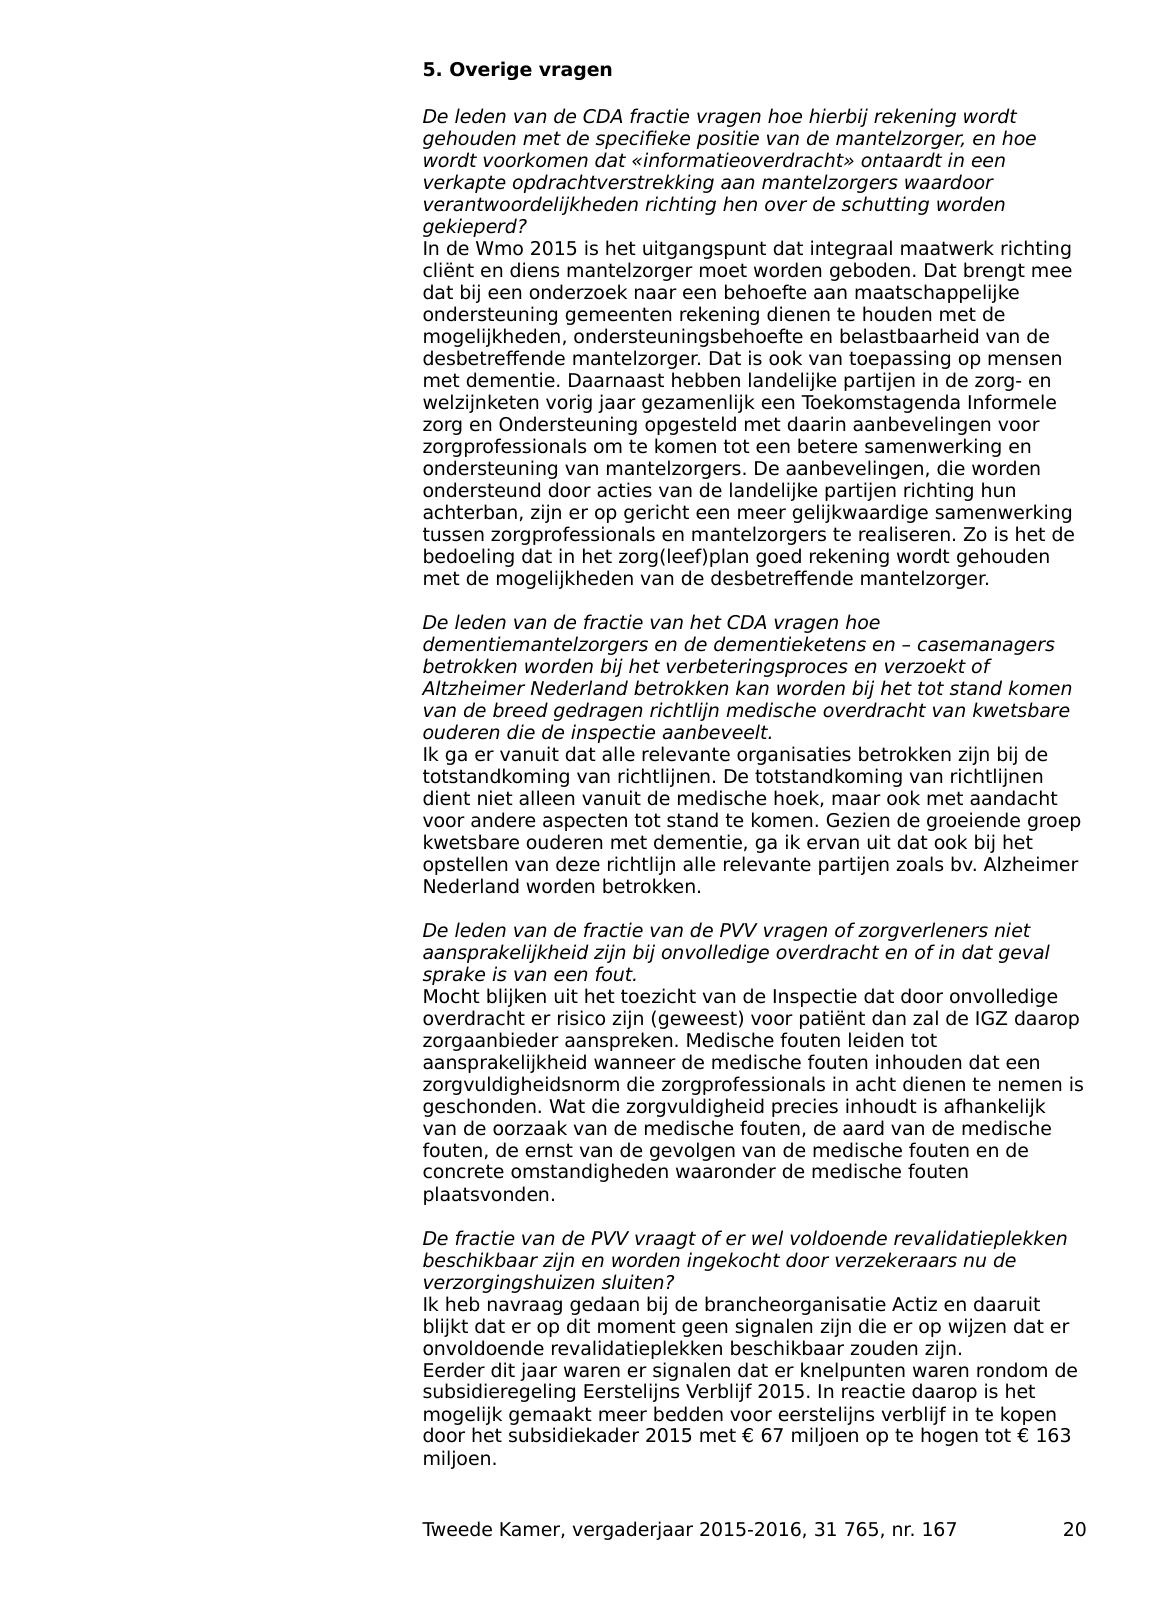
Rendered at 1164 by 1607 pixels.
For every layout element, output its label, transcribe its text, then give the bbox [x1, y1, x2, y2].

subtitle 5. Overige vragen [422, 59, 1087, 81]
text De leden van de CDA fractie vragen hoe hierbij rekening wordt gehouden met de specifieke positie van de mantelzorger, en hoe wordt voorkomen dat «informatieoverdracht» ontaardt in een verkapte opdrachtverstrekking aan mantelzorgers waardoor verantwoordelijkheden richting hen over de schutting worden gekieperd? [422, 106, 1087, 238]
text In de Wmo 2015 is het uitgangspunt dat integraal maatwerk richting cliënt en diens mantelzorger moet worden geboden. Dat brengt mee dat bij een onderzoek naar een behoefte aan maatschappelijke ondersteuning gemeenten rekening dienen te houden met de mogelijkheden, ondersteuningsbehoefte en belastbaarheid van de desbetreffende mantelzorger. Dat is ook van toepassing op mensen met dementie. Daarnaast hebben landelijke partijen in de zorg- en welzijnketen vorig jaar gezamenlijk een Toekomstagenda Informele zorg en Ondersteuning opgesteld met daarin aanbevelingen voor zorgprofessionals om te komen tot een betere samenwerking en ondersteuning van mantelzorgers. De aanbevelingen, die worden ondersteund door acties van de landelijke partijen richting hun achterban, zijn er op gericht een meer gelijkwaardige samenwerking tussen zorgprofessionals en mantelzorgers te realiseren. Zo is het de bedoeling dat in het zorg(leef)plan goed rekening wordt gehouden met de mogelijkheden van de desbetreffende mantelzorger. [422, 238, 1087, 589]
text Eerder dit jaar waren er signalen dat er knelpunten waren rondom de subsidieregeling Eerstelijns Verblijf 2015. In reactie daarop is het mogelijk gemaakt meer bedden voor eerstelijns verblijf in te kopen door het subsidiekader 2015 met € 67 miljoen op te hogen tot € 163 miljoen. [422, 1359, 1087, 1469]
text Ik ga er vanuit dat alle relevante organisaties betrokken zijn bij de totstandkoming van richtlijnen. De totstandkoming van richtlijnen dient niet alleen vanuit de medische hoek, maar ook met aandacht voor andere aspecten tot stand te komen. Gezien de groeiende groep kwetsbare ouderen met dementie, ga ik ervan uit dat ook bij het opstellen van deze richtlijn alle relevante partijen zoals bv. Alzheimer Nederland worden betrokken. [422, 744, 1087, 897]
text Ik heb navraag gedaan bij de brancheorganisatie Actiz en daaruit blijkt dat er op dit moment geen signalen zijn die er op wijzen dat er onvoldoende revalidatieplekken beschikbaar zouden zijn. [422, 1293, 1087, 1359]
text Mocht blijken uit het toezicht van de Inspectie dat door onvolledige overdracht er risico zijn (geweest) voor patiënt dan zal de IGZ daarop zorgaanbieder aanspreken. Medische fouten leiden tot aansprakelijkheid wanneer de medische fouten inhouden dat een zorgvuldigheidsnorm die zorgprofessionals in acht dienen te nemen is geschonden. Wat die zorgvuldigheid precies inhoudt is afhankelijk van de oorzaak van de medische fouten, de aard van de medische fouten, de ernst van de gevolgen van de medische fouten en de concrete omstandigheden waaronder de medische fouten plaatsvonden. [422, 986, 1087, 1205]
text De fractie van de PVV vraagt of er wel voldoende revalidatieplekken beschikbaar zijn en worden ingekocht door verzekeraars nu de verzorgingshuizen sluiten? [422, 1228, 1087, 1293]
text De leden van de fractie van het CDA vragen hoe dementiemantelzorgers en de dementieketens en – casemanagers betrokken worden bij het verbeteringsproces en verzoekt of Altzheimer Nederland betrokken kan worden bij het tot stand komen van de breed gedragen richtlijn medische overdracht van kwetsbare ouderen die de inspectie aanbeveelt. [422, 612, 1087, 744]
text De leden van de fractie van de PVV vragen of zorgverleners niet aansprakelijkheid zijn bij onvolledige overdracht en of in dat geval sprake is van een fout. [422, 920, 1087, 986]
